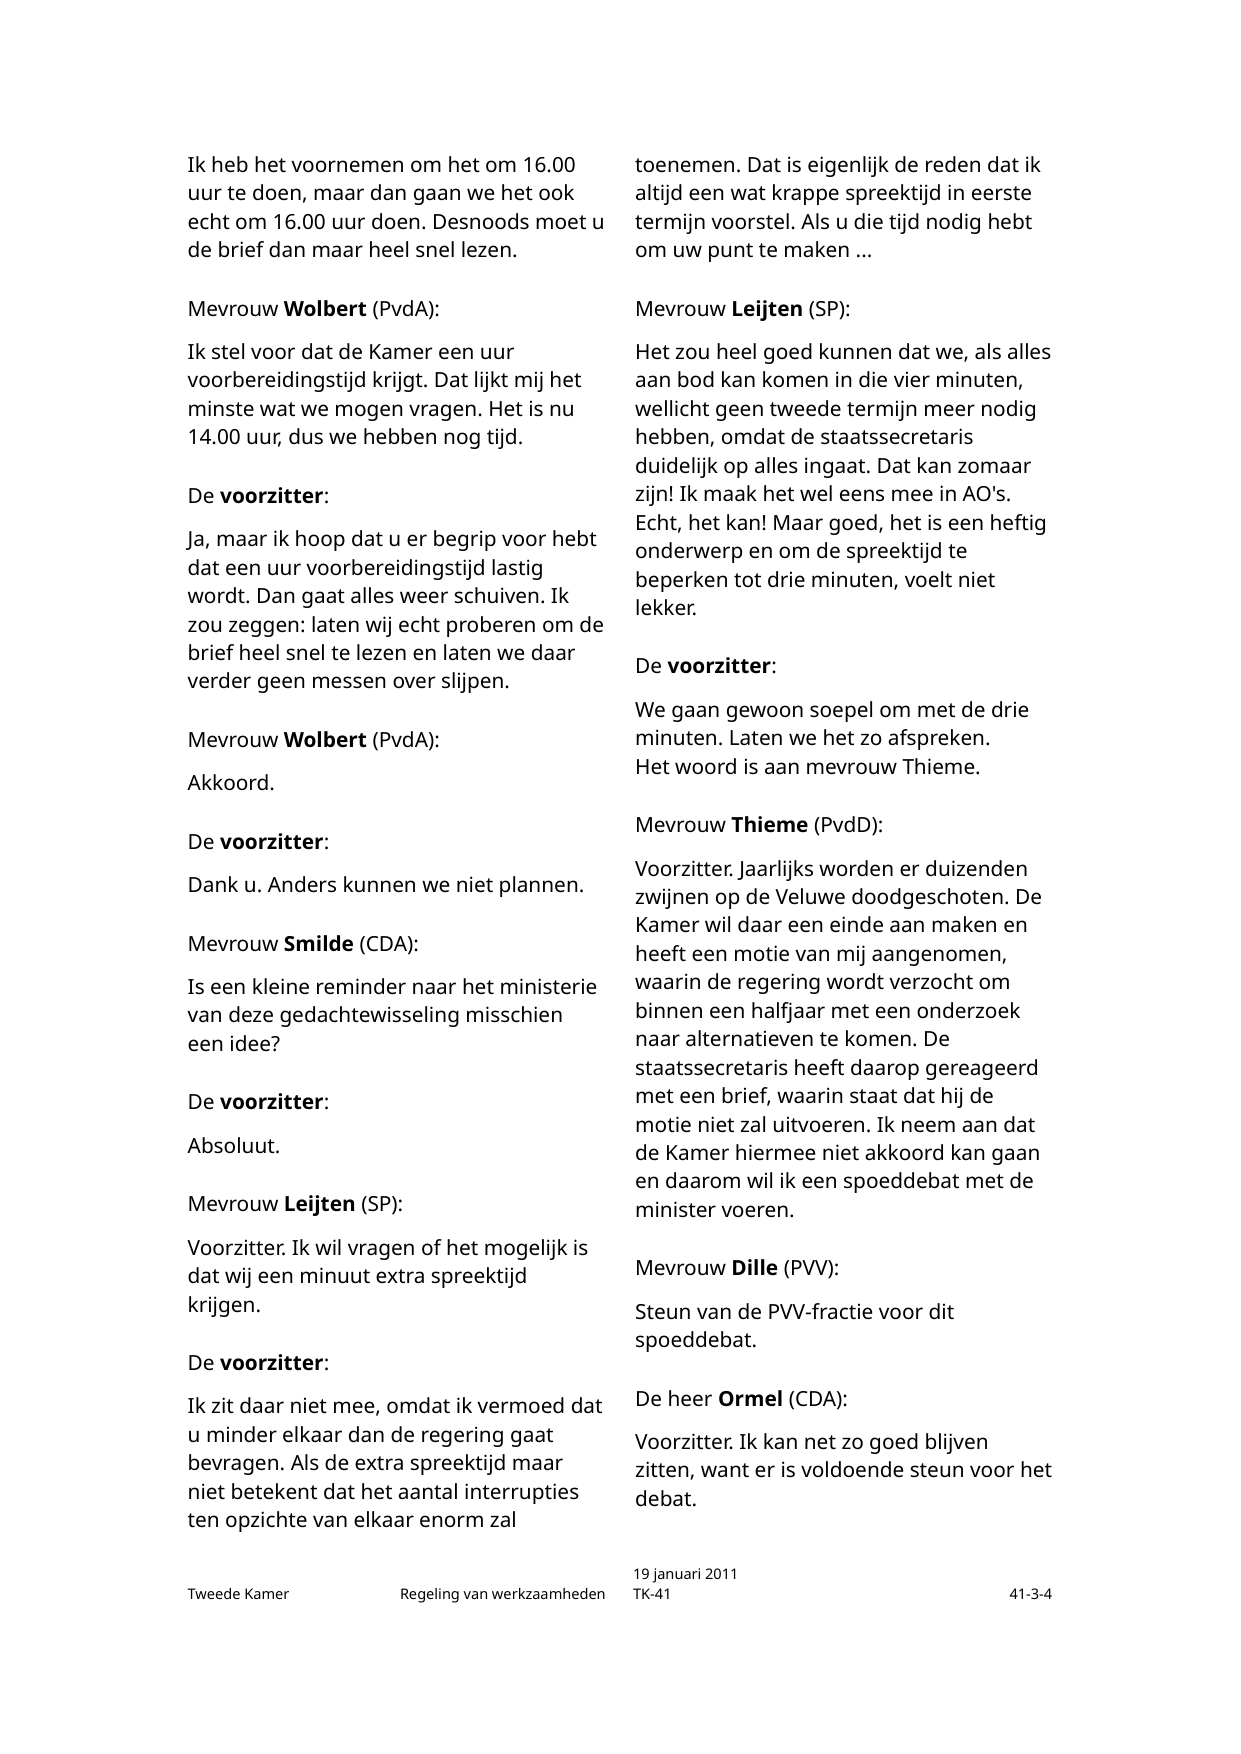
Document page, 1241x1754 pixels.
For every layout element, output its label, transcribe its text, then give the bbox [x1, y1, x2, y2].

text Voorzitter. Ik kan net zo goed blijven zitten, want er is voldoende steun voor het debat. [635, 1427, 1053, 1512]
text De voorzitter: [187, 1087, 605, 1116]
text Voorzitter. Ik wil vragen of het mogelijk is dat wij een minuut extra spreektijd krijgen. [187, 1233, 605, 1318]
text Het woord is aan mevrouw Thieme. [635, 752, 1053, 780]
text Mevrouw Dille (PVV): [635, 1253, 1053, 1282]
text Mevrouw Leijten (SP): [187, 1189, 605, 1218]
text De voorzitter: [187, 481, 605, 509]
text De voorzitter: [187, 1348, 605, 1377]
text Ja, maar ik hoop dat u er begrip voor hebt dat een uur voorbereidingstijd lastig wordt. Dan gaat alles weer schuiven. Ik zou zeggen: laten wij echt proberen om de brief heel snel te lezen en laten we daar verder geen messen over slijpen. [187, 524, 605, 695]
text Ik zit daar niet mee, omdat ik vermoed dat u minder elkaar dan de regering gaat bevragen. Als de extra spreektijd maar niet betekent dat het aantal interrupties ten opzichte van elkaar enorm zal [187, 1392, 605, 1534]
text De voorzitter: [635, 652, 1053, 680]
text Dank u. Anders kunnen we niet plannen. [187, 870, 605, 899]
text Het zou heel goed kunnen dat we, als alles aan bod kan komen in die vier minuten, wellicht geen tweede termijn meer nodig hebben, omdat de staatssecretaris duidelijk op alles ingaat. Dat kan zomaar zijn! Ik maak het wel eens mee in AO's. Echt, het kan! Maar goed, het is een heftig onderwerp en om de spreektijd te beperken tot drie minuten, voelt niet lekker. [635, 337, 1053, 622]
text Mevrouw Thieme (PvdD): [635, 810, 1053, 839]
text De voorzitter: [187, 827, 605, 855]
text Akkoord. [187, 768, 605, 797]
text Mevrouw Smilde (CDA): [187, 929, 605, 957]
text toenemen. Dat is eigenlijk de reden dat ik altijd een wat krappe spreektijd in eerste termijn voorstel. Als u die tijd nodig hebt om uw punt te maken ... [635, 150, 1053, 264]
text De heer Ormel (CDA): [635, 1384, 1053, 1412]
text Mevrouw Leijten (SP): [635, 294, 1053, 322]
text Mevrouw Wolbert (PvdA): [187, 294, 605, 322]
text Steun van de PVV-fractie voor dit spoeddebat. [635, 1297, 1053, 1354]
text Mevrouw Wolbert (PvdA): [187, 725, 605, 753]
text We gaan gewoon soepel om met de drie minuten. Laten we het zo afspreken. [635, 695, 1053, 752]
text Ik stel voor dat de Kamer een uur voorbereidingstijd krijgt. Dat lijkt mij het minste wat we mogen vragen. Het is nu 14.00 uur, dus we hebben nog tijd. [187, 337, 605, 451]
text Voorzitter. Jaarlijks worden er duizenden zwijnen op de Veluwe doodgeschoten. De Kamer wil daar een einde aan maken en heeft een motie van mij aangenomen, waarin de regering wordt verzocht om binnen een halfjaar met een onderzoek naar alternatieven te komen. De staatssecretaris heeft daarop gereageerd met een brief, waarin staat dat hij de motie niet zal uitvoeren. Ik neem aan dat de Kamer hiermee niet akkoord kan gaan en daarom wil ik een spoeddebat met de minister voeren. [635, 854, 1053, 1223]
text Absoluut. [187, 1131, 605, 1159]
text Ik heb het voornemen om het om 16.00 uur te doen, maar dan gaan we het ook echt om 16.00 uur doen. Desnoods moet u de brief dan maar heel snel lezen. [187, 150, 605, 264]
text Is een kleine reminder naar het ministerie van deze gedachtewisseling misschien een idee? [187, 972, 605, 1057]
